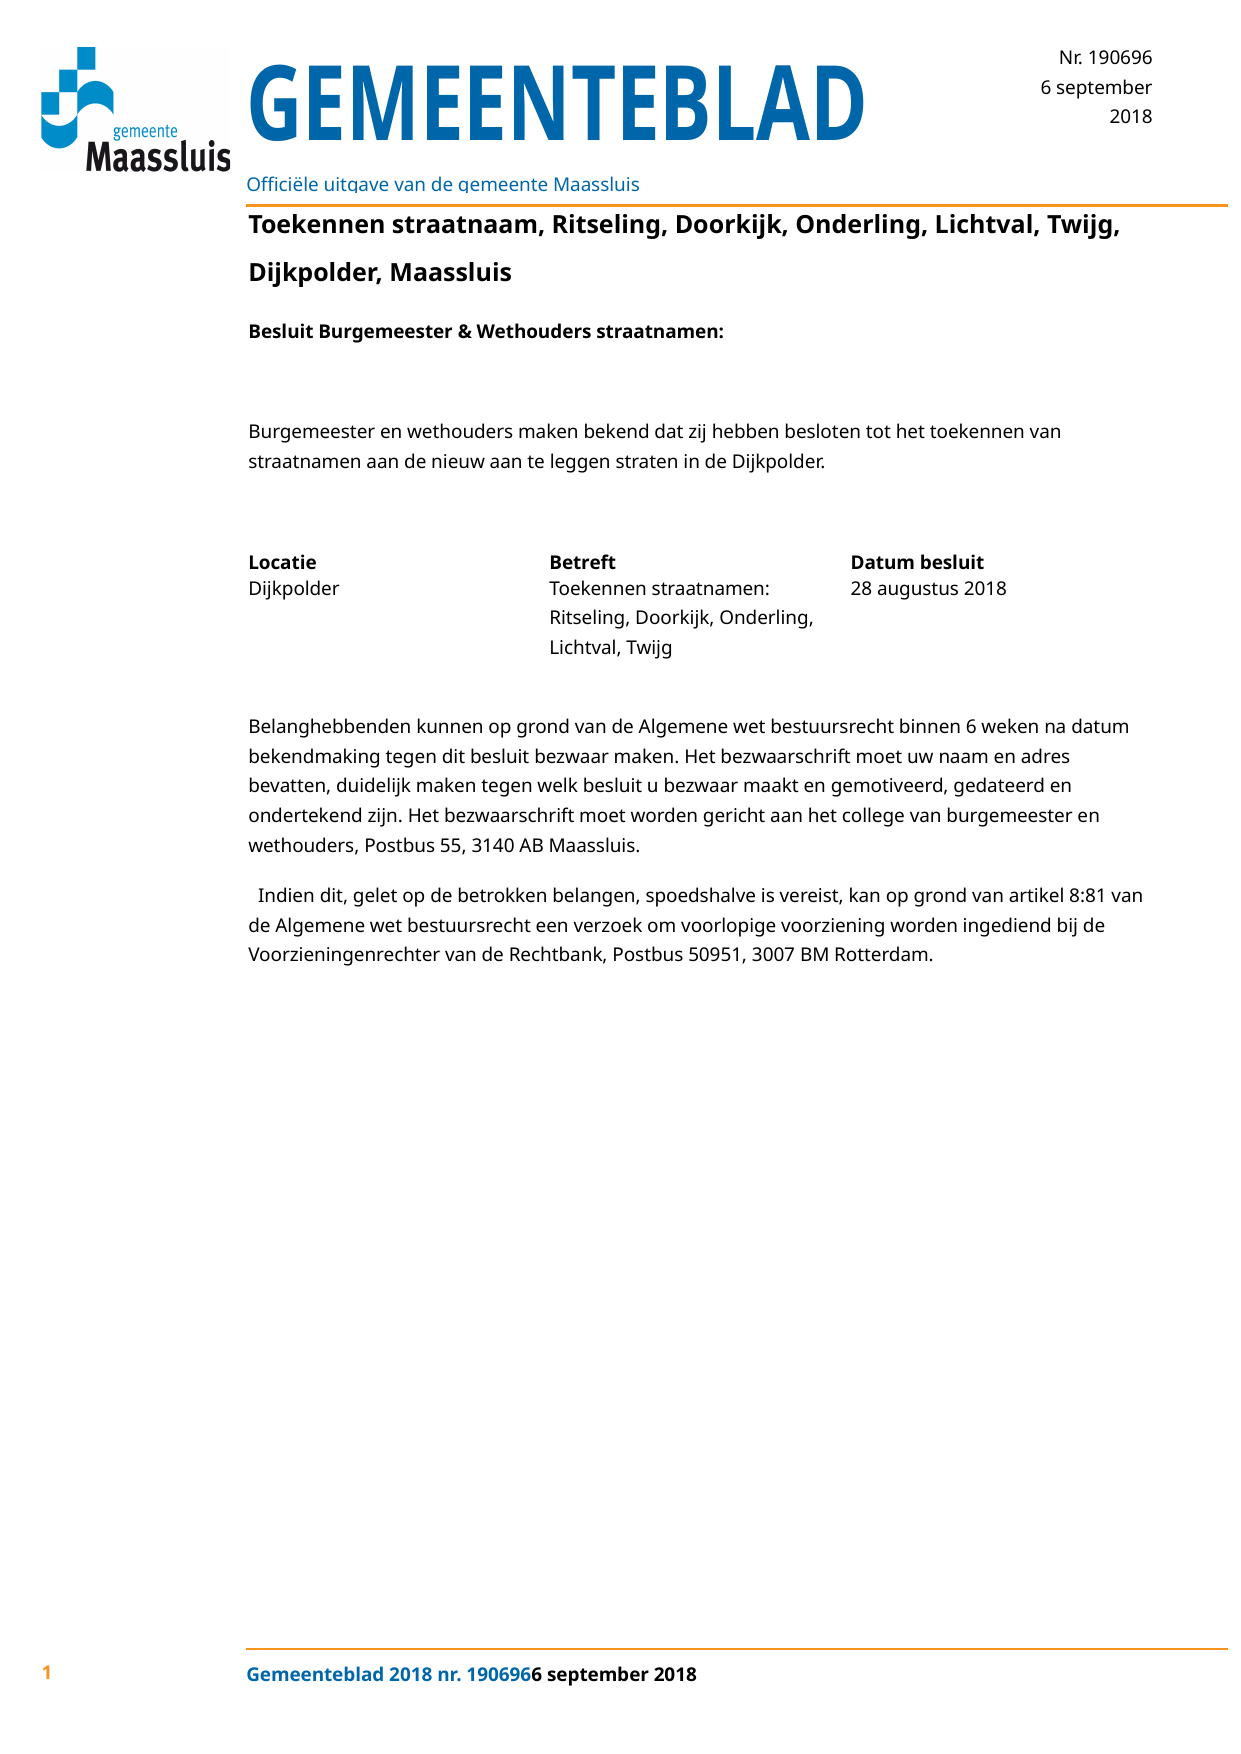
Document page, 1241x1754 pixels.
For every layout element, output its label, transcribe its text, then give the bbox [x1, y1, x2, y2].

table_cell 28 augustus 2018 [850, 575, 1152, 660]
table_header Locatie [248, 549, 549, 575]
text Belanghebbenden kunnen op grond van de Algemene wet bestuursrecht binnen 6 weken na datum bekendmaking tegen dit besluit bezwaar maken. Het bezwaarschrift moet uw naam en adres bevatten, duidelijk maken tegen welk besluit u bezwaar maakt en gemotiveerd, gedateerd en ondertekend zijn. Het bezwaarschrift moet worden gericht aan het college van burgemeester en wethouders, Postbus 55, 3140 AB Maassluis. [248, 713, 1152, 858]
picture [41, 47, 77, 92]
text Burgemeester en wethouders maken bekend dat zij hebben besloten tot het toekennen van straatnamen aan de nieuw aan te leggen straten in de Dijkpolder. [248, 419, 1152, 474]
table_cell Dijkpolder [248, 575, 549, 660]
table_header Betreft [549, 549, 850, 575]
table_header Datum besluit [850, 549, 1152, 575]
picture [41, 47, 231, 172]
text Besluit Burgemeester & Wethouders straatnamen: [248, 318, 1152, 344]
text Toekennen straatnaam, Ritseling, Doorkijk, Onderling, Lichtval, Twijg, Dijkpolder, Maassluis [248, 207, 1152, 288]
table_cell Toekennen straatnamen: Ritseling, Doorkijk, Onderling, Lichtval, Twijg [549, 575, 850, 660]
text Indien dit, gelet op de betrokken belangen, spoedshalve is vereist, kan op grond van artikel 8:81 van de Algemene wet bestuursrecht een verzoek om voorlopige voorziening worden ingediend bij de Voorzieningenrechter van de Rechtbank, Postbus 50951, 3007 BM Rotterdam. [248, 882, 1152, 967]
